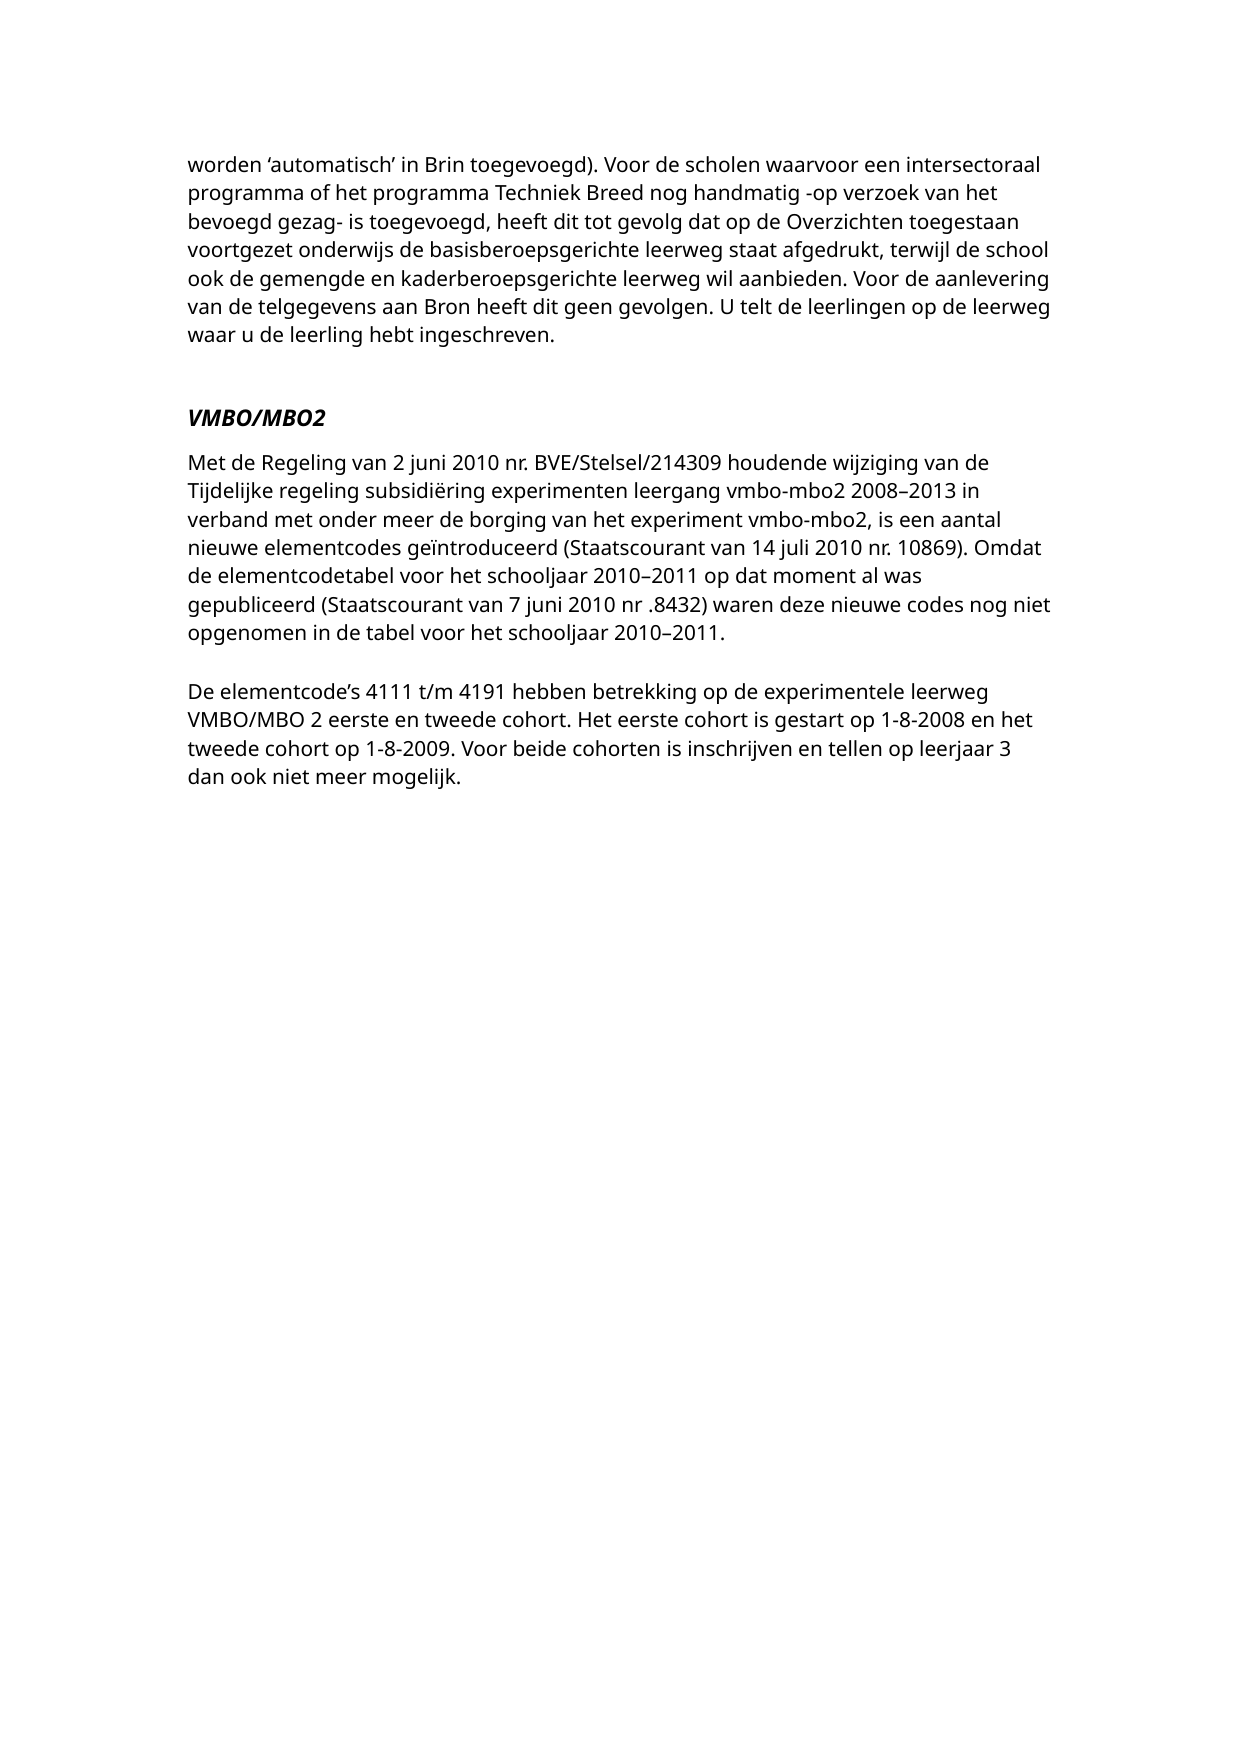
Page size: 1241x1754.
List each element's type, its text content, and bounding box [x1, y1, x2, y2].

subtitle VMBO/MBO2 [187, 402, 1053, 433]
text worden ‘automatisch’ in Brin toegevoegd). Voor de scholen waarvoor een intersectoraal programma of het programma Techniek Breed nog handmatig -op verzoek van het bevoegd gezag- is toegevoegd, heeft dit tot gevolg dat op de Overzichten toegestaan voortgezet onderwijs de basisberoepsgerichte leerweg staat afgedrukt, terwijl de school ook de gemengde en kaderberoepsgerichte leerweg wil aanbieden. Voor de aanlevering van de telgegevens aan Bron heeft dit geen gevolgen. U telt de leerlingen op de leerweg waar u de leerling hebt ingeschreven. [187, 150, 1053, 349]
text De elementcode’s 4111 t/m 4191 hebben betrekking op de experimentele leerweg VMBO/MBO 2 eerste en tweede cohort. Het eerste cohort is gestart op 1-8-2008 en het tweede cohort op 1-8-2009. Voor beide cohorten is inschrijven en tellen op leerjaar 3 dan ook niet meer mogelijk. [187, 677, 1053, 791]
text Met de Regeling van 2 juni 2010 nr. BVE/Stelsel/214309 houdende wijziging van de Tijdelijke regeling subsidiëring experimenten leergang vmbo-mbo2 2008–2013 in verband met onder meer de borging van het experiment vmbo-mbo2, is een aantal nieuwe elementcodes geïntroduceerd (Staatscourant van 14 juli 2010 nr. 10869). Omdat de elementcodetabel voor het schooljaar 2010–2011 op dat moment al was gepubliceerd (Staatscourant van 7 juni 2010 nr .8432) waren deze nieuwe codes nog niet opgenomen in de tabel voor het schooljaar 2010–2011. [187, 448, 1053, 647]
